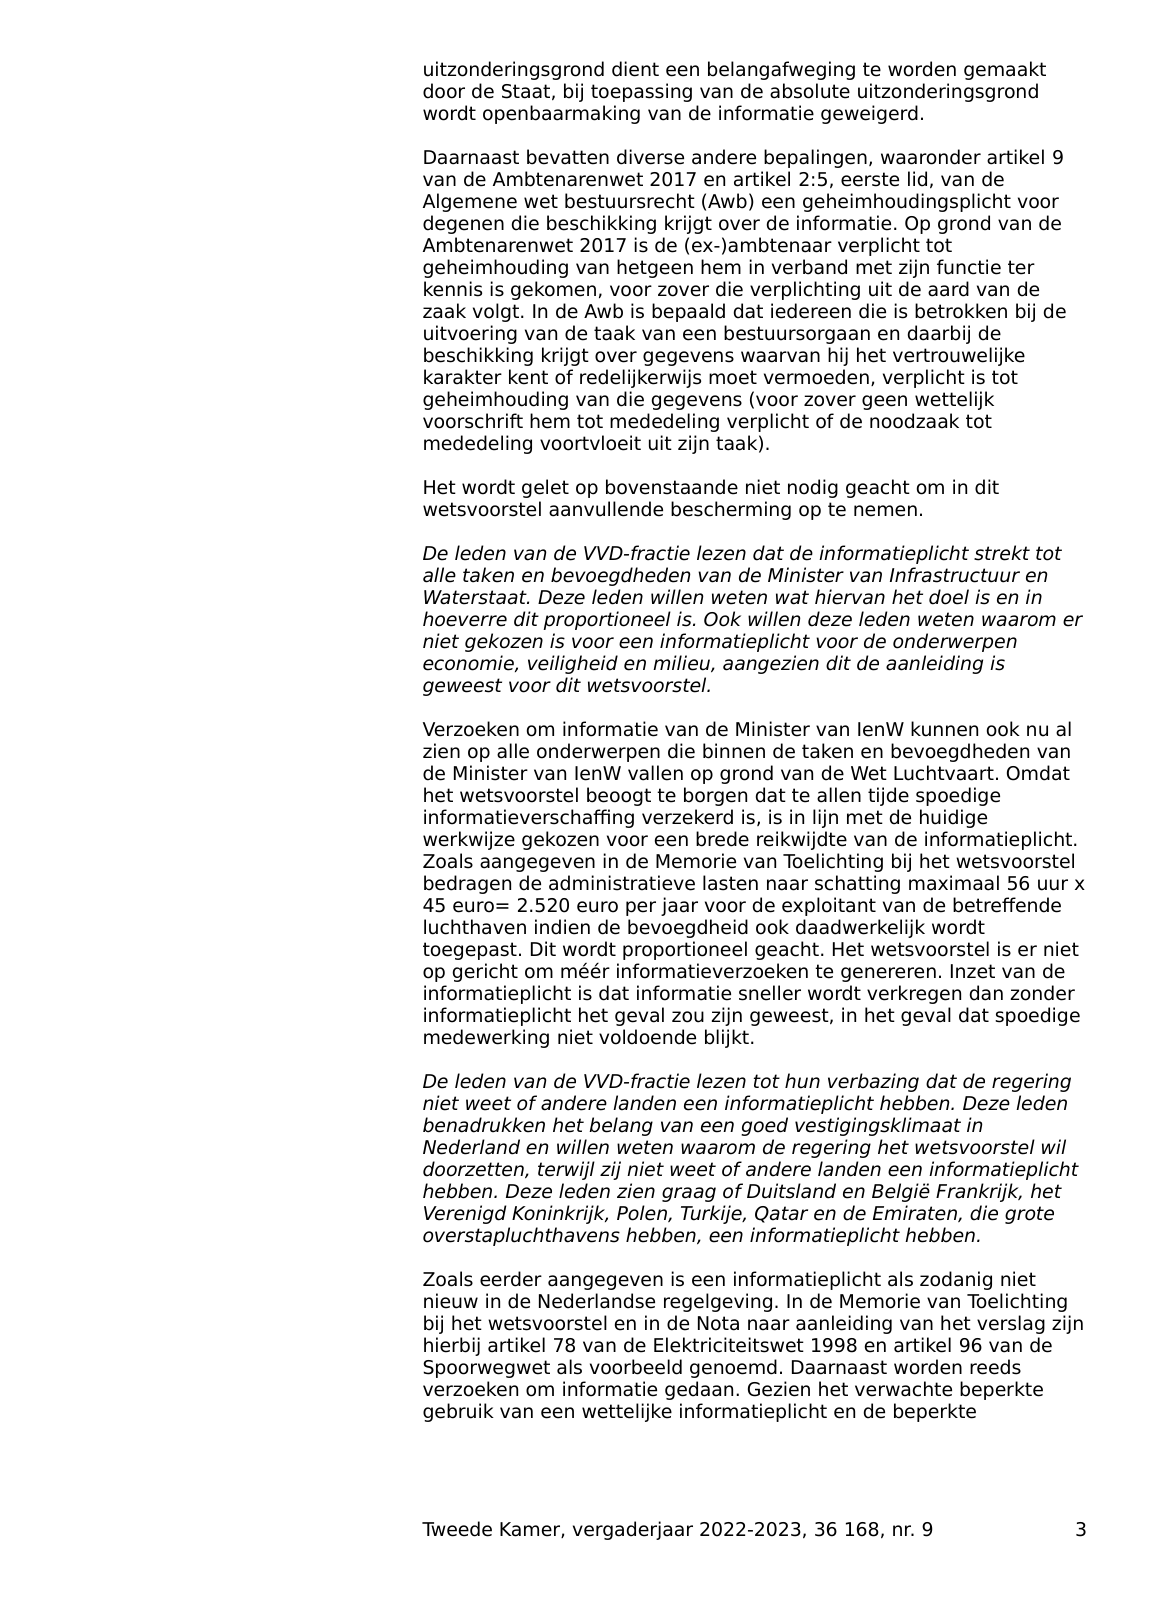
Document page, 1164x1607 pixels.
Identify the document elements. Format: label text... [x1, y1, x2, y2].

text Verzoeken om informatie van de Minister van IenW kunnen ook nu al zien op alle onderwerpen die binnen de taken en bevoegdheden van de Minister van IenW vallen op grond van de Wet Luchtvaart. Omdat het wetsvoorstel beoogt te borgen dat te allen tijde spoedige informatieverschaffing verzekerd is, is in lijn met de huidige werkwijze gekozen voor een brede reikwijdte van de informatieplicht. Zoals aangegeven in de Memorie van Toelichting bij het wetsvoorstel bedragen de administratieve lasten naar schatting maximaal 56 uur x 45 euro= 2.520 euro per jaar voor de exploitant van de betreffende luchthaven indien de bevoegdheid ook daadwerkelijk wordt toegepast. Dit wordt proportioneel geacht. Het wetsvoorstel is er niet op gericht om méér informatieverzoeken te genereren. Inzet van de informatieplicht is dat informatie sneller wordt verkregen dan zonder informatieplicht het geval zou zijn geweest, in het geval dat spoedige medewerking niet voldoende blijkt. [422, 719, 1087, 1049]
text Het wordt gelet op bovenstaande niet nodig geacht om in dit wetsvoorstel aanvullende bescherming op te nemen. [422, 477, 1087, 521]
text Daarnaast bevatten diverse andere bepalingen, waaronder artikel 9 van de Ambtenarenwet 2017 en artikel 2:5, eerste lid, van de Algemene wet bestuursrecht (Awb) een geheimhoudingsplicht voor degenen die beschikking krijgt over de informatie. Op grond van de Ambtenarenwet 2017 is de (ex-)ambtenaar verplicht tot geheimhouding van hetgeen hem in verband met zijn functie ter kennis is gekomen, voor zover die verplichting uit de aard van de zaak volgt. In de Awb is bepaald dat iedereen die is betrokken bij de uitvoering van de taak van een bestuursorgaan en daarbij de beschikking krijgt over gegevens waarvan hij het vertrouwelijke karakter kent of redelijkerwijs moet vermoeden, verplicht is tot geheimhouding van die gegevens (voor zover geen wettelijk voorschrift hem tot mededeling verplicht of de noodzaak tot mededeling voortvloeit uit zijn taak). [422, 147, 1087, 455]
text De leden van de VVD-fractie lezen tot hun verbazing dat de regering niet weet of andere landen een informatieplicht hebben. Deze leden benadrukken het belang van een goed vestigingsklimaat in Nederland en willen weten waarom de regering het wetsvoorstel wil doorzetten, terwijl zij niet weet of andere landen een informatieplicht hebben. Deze leden zien graag of Duitsland en België Frankrijk, het Verenigd Koninkrijk, Polen, Turkije, Qatar en de Emiraten, die grote overstapluchthavens hebben, een informatieplicht hebben. [422, 1071, 1087, 1247]
text uitzonderingsgrond dient een belangafweging te worden gemaakt door de Staat, bij toepassing van de absolute uitzonderingsgrond wordt openbaarmaking van de informatie geweigerd. [422, 59, 1087, 125]
text Zoals eerder aangegeven is een informatieplicht als zodanig niet nieuw in de Nederlandse regelgeving. In de Memorie van Toelichting bij het wetsvoorstel en in de Nota naar aanleiding van het verslag zijn hierbij artikel 78 van de Elektriciteitswet 1998 en artikel 96 van de Spoorwegwet als voorbeeld genoemd. Daarnaast worden reeds verzoeken om informatie gedaan. Gezien het verwachte beperkte gebruik van een wettelijke informatieplicht en de beperkte [422, 1269, 1087, 1423]
text De leden van de VVD-fractie lezen dat de informatieplicht strekt tot alle taken en bevoegdheden van de Minister van Infrastructuur en Waterstaat. Deze leden willen weten wat hiervan het doel is en in hoeverre dit proportioneel is. Ook willen deze leden weten waarom er niet gekozen is voor een informatieplicht voor de onderwerpen economie, veiligheid en milieu, aangezien dit de aanleiding is geweest voor dit wetsvoorstel. [422, 543, 1087, 697]
